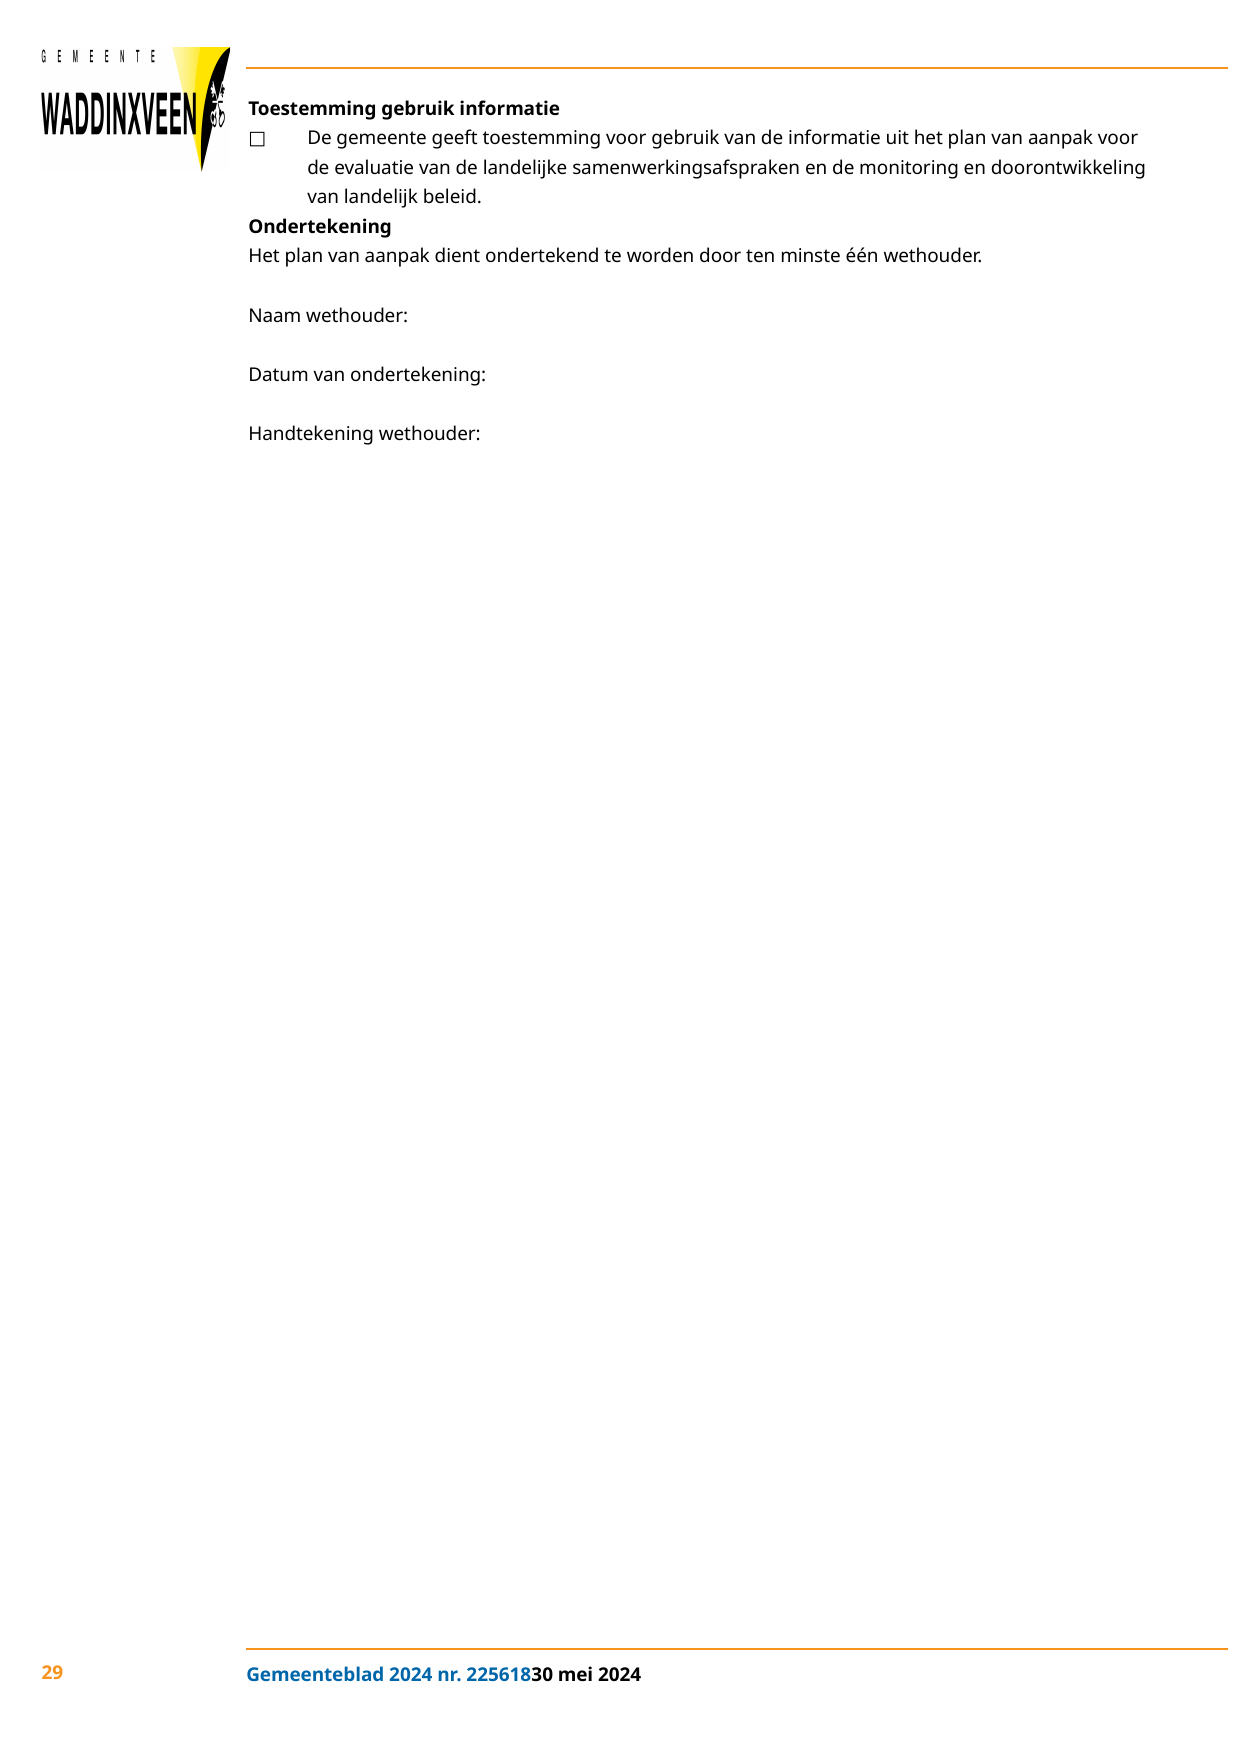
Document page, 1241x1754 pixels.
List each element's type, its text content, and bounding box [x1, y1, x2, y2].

text Ondertekening [248, 213, 1152, 239]
picture [41, 47, 231, 172]
text Het plan van aanpak dient ondertekend te worden door ten minste één wethouder. [248, 243, 1152, 268]
text Datum van ondertekening: [248, 361, 1152, 387]
list De gemeente geeft toestemming voor gebruik van de informatie uit het plan van aanpak voor de evaluatie van de landelijke samenwerkingsafspraken en de monitoring en doorontwikkeling van landelijk beleid. [248, 124, 1152, 209]
text Toestemming gebruik informatie [248, 95, 1152, 121]
text Naam wethouder: [248, 302, 1152, 328]
text Handtekening wethouder: [248, 420, 1152, 446]
